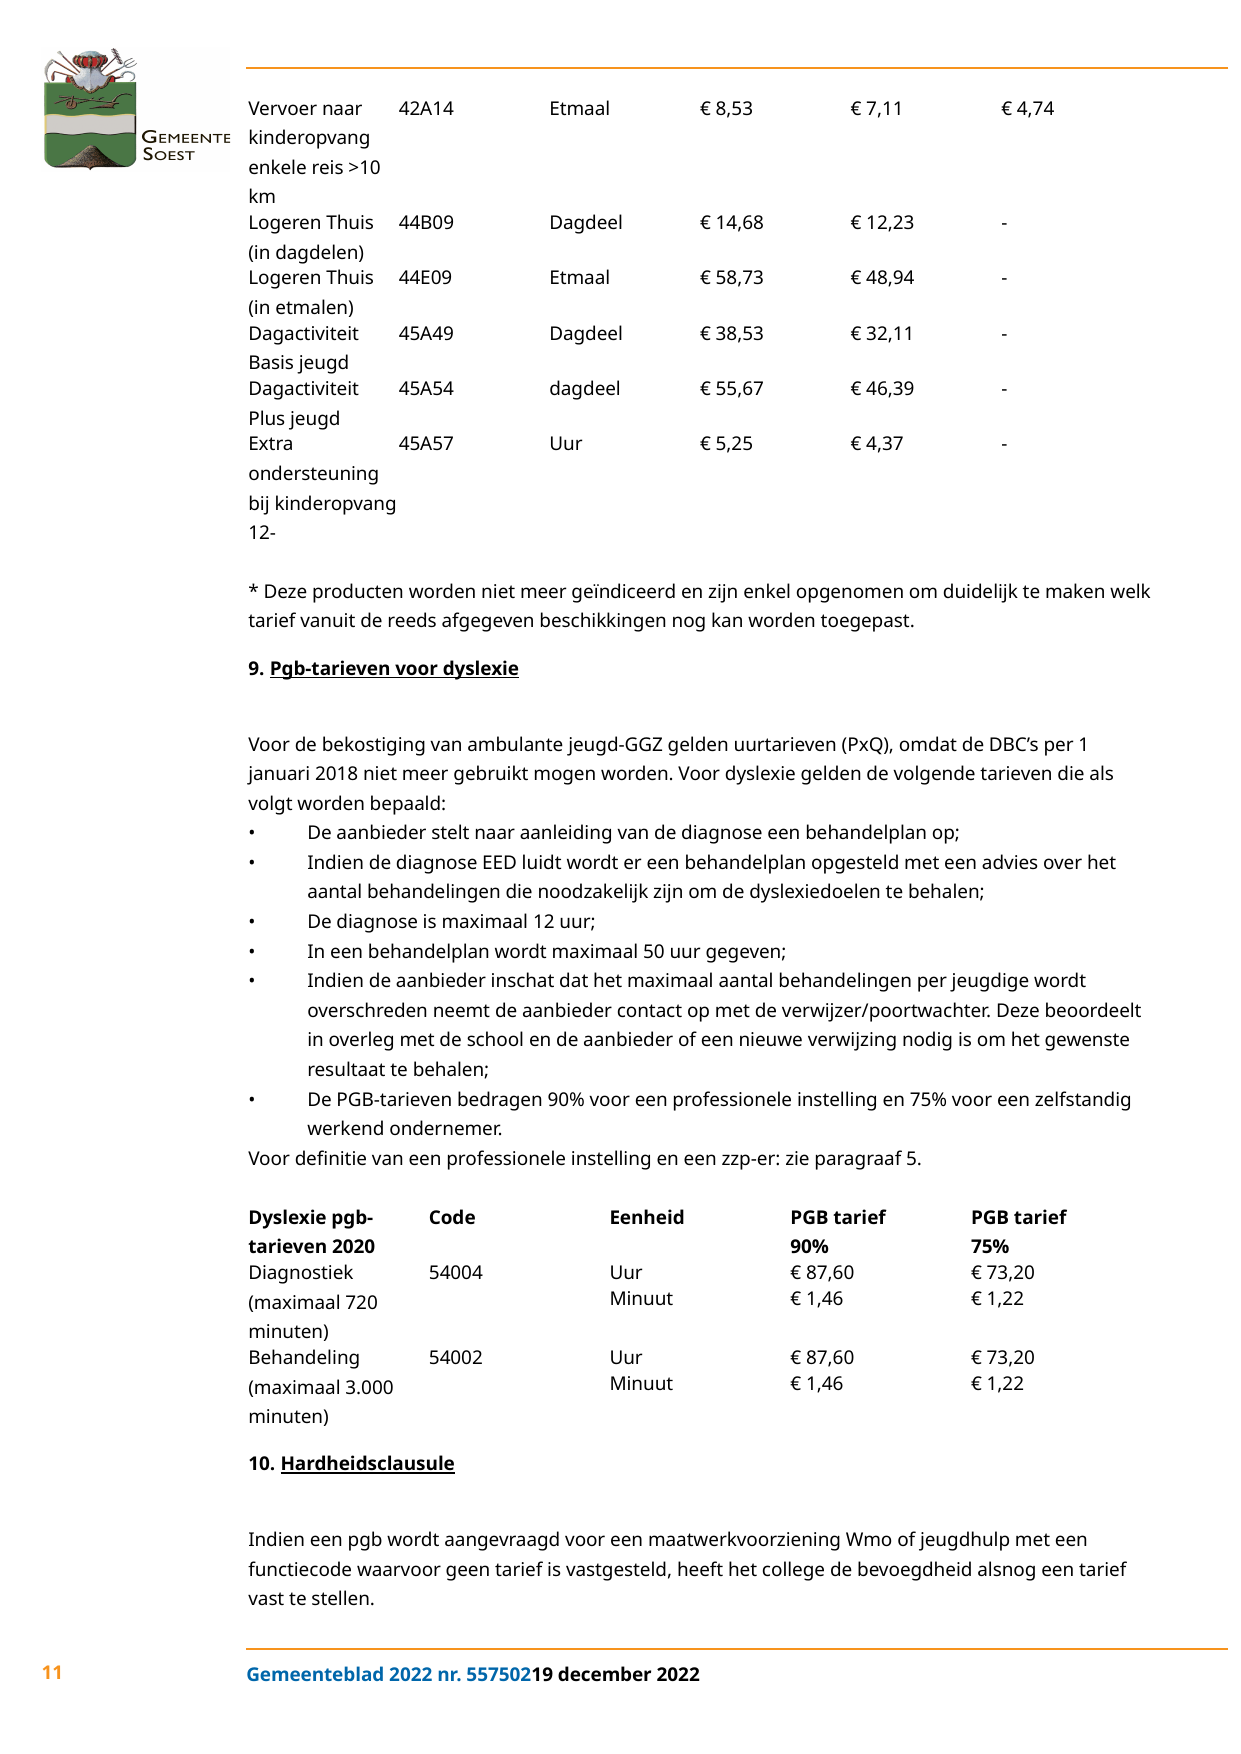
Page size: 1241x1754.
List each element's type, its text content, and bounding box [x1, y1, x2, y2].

table_cell Dagactiviteit Basis jeugd [248, 320, 398, 375]
table_cell € 12,23 [850, 209, 1001, 264]
table_cell € 1,22 [971, 1370, 1152, 1429]
table_cell - [1001, 209, 1152, 264]
table_cell € 8,53 [700, 95, 850, 209]
table_cell € 1,22 [971, 1285, 1152, 1344]
table_header PGB tarief 90% [790, 1204, 971, 1259]
table_cell Extra ondersteuning bij kinderopvang 12- [248, 431, 398, 545]
text Indien een pgb wordt aangevraagd voor een maatwerkvoorziening Wmo of jeugdhulp met een functiecode waarvoor geen tarief is vastgesteld, heeft het college de bevoegdheid alsnog een tarief vast te stellen. [248, 1526, 1152, 1611]
table_cell € 4,37 [850, 431, 1001, 545]
table_cell € 7,11 [850, 95, 1001, 209]
table_cell Dagdeel [549, 320, 700, 375]
table_cell Dagdeel [549, 209, 700, 264]
table_cell 42A14 [399, 95, 549, 209]
table_cell Uur [609, 1260, 790, 1285]
table_cell 45A57 [399, 431, 549, 545]
table_header Code [429, 1204, 609, 1259]
list De aanbieder stelt naar aanleiding van de diagnose een behandelplan op; [248, 819, 1152, 845]
table_header PGB tarief 75% [971, 1204, 1152, 1259]
table_cell € 5,25 [700, 431, 850, 545]
table_cell € 1,46 [790, 1370, 971, 1429]
table_cell € 32,11 [850, 320, 1001, 375]
picture [41, 47, 231, 172]
table_cell Minuut [609, 1285, 790, 1344]
table_cell Vervoer naar kinderopvang enkele reis >10 km [248, 95, 398, 209]
table_cell [429, 1370, 609, 1429]
table_cell € 73,20 [971, 1260, 1152, 1285]
list Indien de aanbieder inschat dat het maximaal aantal behandelingen per jeugdige wordt overschreden neemt de aanbieder contact op met de verwijzer/poortwachter. Deze beoordeelt in overleg met de school en de aanbieder of een nieuwe verwijzing nodig is om het gewenste resultaat te behalen; [248, 967, 1152, 1082]
table_cell Uur [549, 431, 700, 545]
table_cell € 4,74 [1001, 95, 1152, 209]
table_cell Logeren Thuis (in etmalen) [248, 265, 398, 320]
table_cell 45A54 [399, 375, 549, 431]
table_cell dagdeel [549, 375, 700, 431]
table_cell [429, 1285, 609, 1344]
table_cell € 1,46 [790, 1285, 971, 1344]
table_cell - [1001, 375, 1152, 431]
table_cell € 73,20 [971, 1344, 1152, 1370]
table_cell 54004 [429, 1260, 609, 1285]
text * Deze producten worden niet meer geïndiceerd en zijn enkel opgenomen om duidelijk te maken welk tarief vanuit de reeds afgegeven beschikkingen nog kan worden toegepast. [248, 578, 1152, 633]
table_cell € 55,67 [700, 375, 850, 431]
table_cell Behandeling (maximaal 3.000 minuten) [248, 1344, 429, 1429]
table_cell Logeren Thuis (in dagdelen) [248, 209, 398, 264]
table_cell Etmaal [549, 265, 700, 320]
table_cell 44B09 [399, 209, 549, 264]
table_cell 54002 [429, 1344, 609, 1370]
text Voor definitie van een professionele instelling en een zzp-er: zie paragraaf 5. [248, 1145, 1152, 1171]
table_cell € 87,60 [790, 1344, 971, 1370]
text 9. Pgb-tarieven voor dyslexie [248, 653, 1152, 681]
table_cell € 38,53 [700, 320, 850, 375]
list Indien de diagnose EED luidt wordt er een behandelplan opgesteld met een advies over het aantal behandelingen die noodzakelijk zijn om de dyslexiedoelen te behalen; [248, 849, 1152, 904]
text 10. Hardheidsclausule [248, 1448, 1152, 1477]
table_cell € 46,39 [850, 375, 1001, 431]
table_cell € 48,94 [850, 265, 1001, 320]
table_cell € 14,68 [700, 209, 850, 264]
table_cell € 87,60 [790, 1260, 971, 1285]
table_header Eenheid [609, 1204, 790, 1259]
text Voor de bekostiging van ambulante jeugd-GGZ gelden uurtarieven (PxQ), omdat de DBC’s per 1 januari 2018 niet meer gebruikt mogen worden. Voor dyslexie gelden de volgende tarieven die als volgt worden bepaald: [248, 731, 1152, 816]
table_cell Etmaal [549, 95, 700, 209]
table_cell - [1001, 431, 1152, 545]
table_cell Minuut [609, 1370, 790, 1429]
table_header Dyslexie pgb-tarieven 2020 [248, 1204, 429, 1259]
table_cell - [1001, 320, 1152, 375]
list De PGB-tarieven bedragen 90% voor een professionele instelling en 75% voor een zelfstandig werkend ondernemer. [248, 1086, 1152, 1141]
list De diagnose is maximaal 12 uur; [248, 908, 1152, 934]
table_cell Diagnostiek (maximaal 720 minuten) [248, 1260, 429, 1344]
table_cell 44E09 [399, 265, 549, 320]
table_cell 45A49 [399, 320, 549, 375]
table_cell Dagactiviteit Plus jeugd [248, 375, 398, 431]
table_cell € 58,73 [700, 265, 850, 320]
list In een behandelplan wordt maximaal 50 uur gegeven; [248, 938, 1152, 963]
table_cell Uur [609, 1344, 790, 1370]
table_cell - [1001, 265, 1152, 320]
